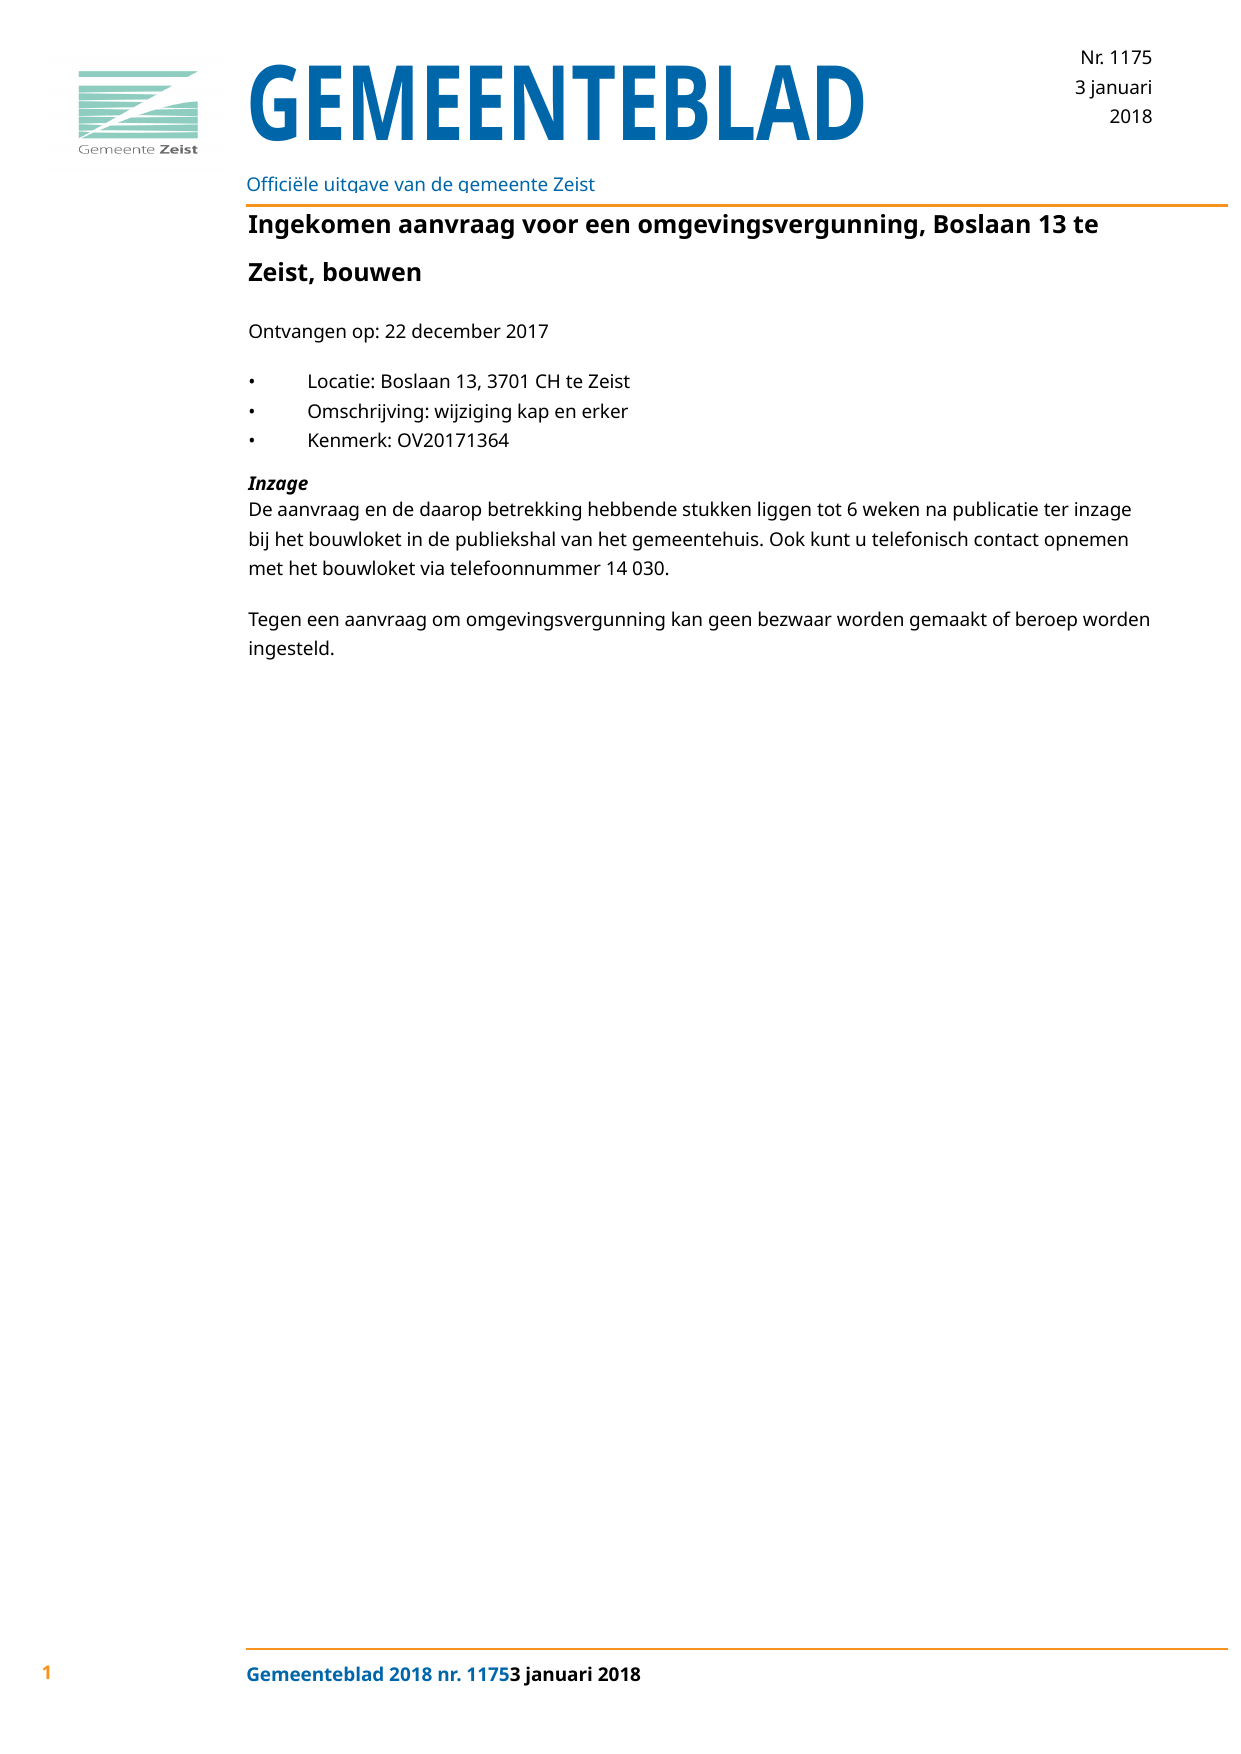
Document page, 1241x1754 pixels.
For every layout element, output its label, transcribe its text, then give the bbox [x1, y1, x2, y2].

list Kenmerk: OV20171364 [248, 427, 1152, 453]
picture [41, 47, 231, 172]
text Inzage [248, 471, 1152, 496]
list Omschrijving: wijziging kap en erker [248, 398, 1152, 424]
text Ontvangen op: 22 december 2017 [248, 318, 1152, 344]
text Tegen een aanvraag om omgevingsvergunning kan geen bezwaar worden gemaakt of beroep worden ingesteld. [248, 606, 1152, 661]
text Ingekomen aanvraag voor een omgevingsvergunning, Boslaan 13 te Zeist, bouwen [248, 207, 1152, 288]
list Locatie: Boslaan 13, 3701 CH te Zeist [248, 368, 1152, 394]
text De aanvraag en de daarop betrekking hebbende stukken liggen tot 6 weken na publicatie ter inzage bij het bouwloket in de publiekshal van het gemeentehuis. Ook kunt u telefonisch contact opnemen met het bouwloket via telefoonnummer 14 030. [248, 496, 1152, 581]
